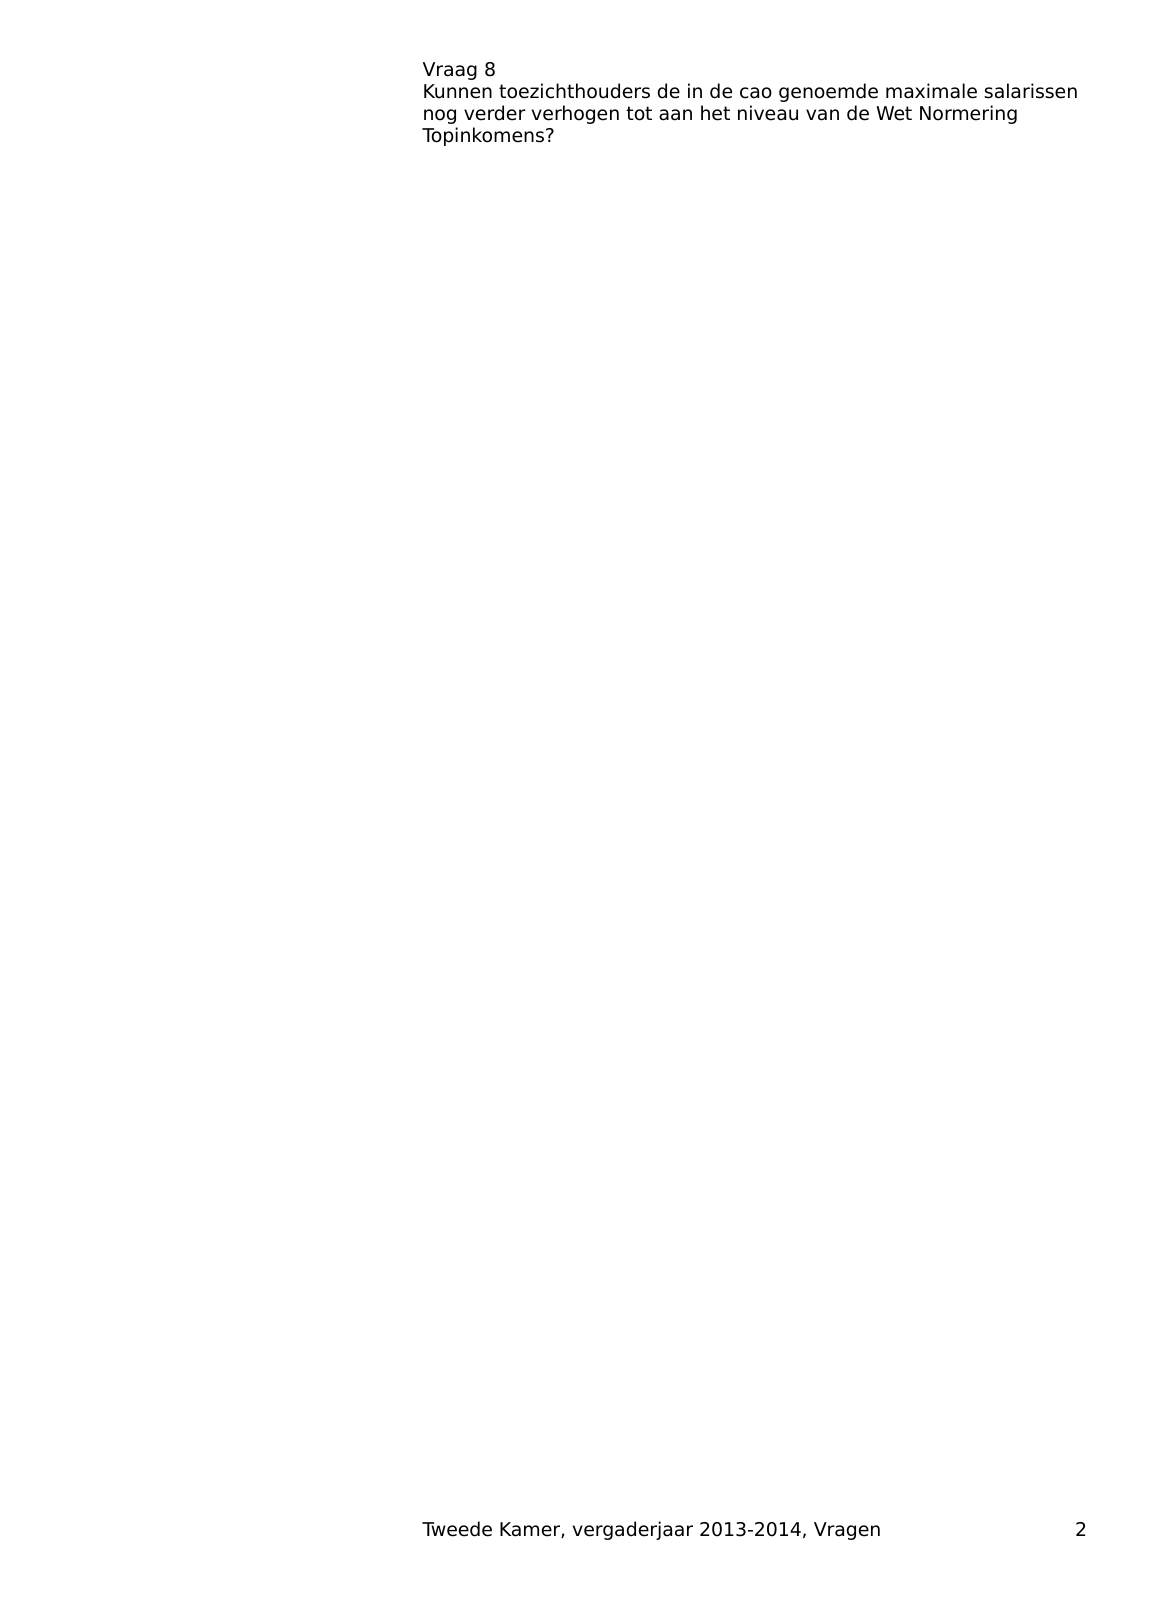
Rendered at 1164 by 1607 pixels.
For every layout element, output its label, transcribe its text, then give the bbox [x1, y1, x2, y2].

text Vraag 8 [422, 59, 1087, 81]
text Kunnen toezichthouders de in de cao genoemde maximale salarissen nog verder verhogen tot aan het niveau van de Wet Normering Topinkomens? [422, 81, 1087, 147]
